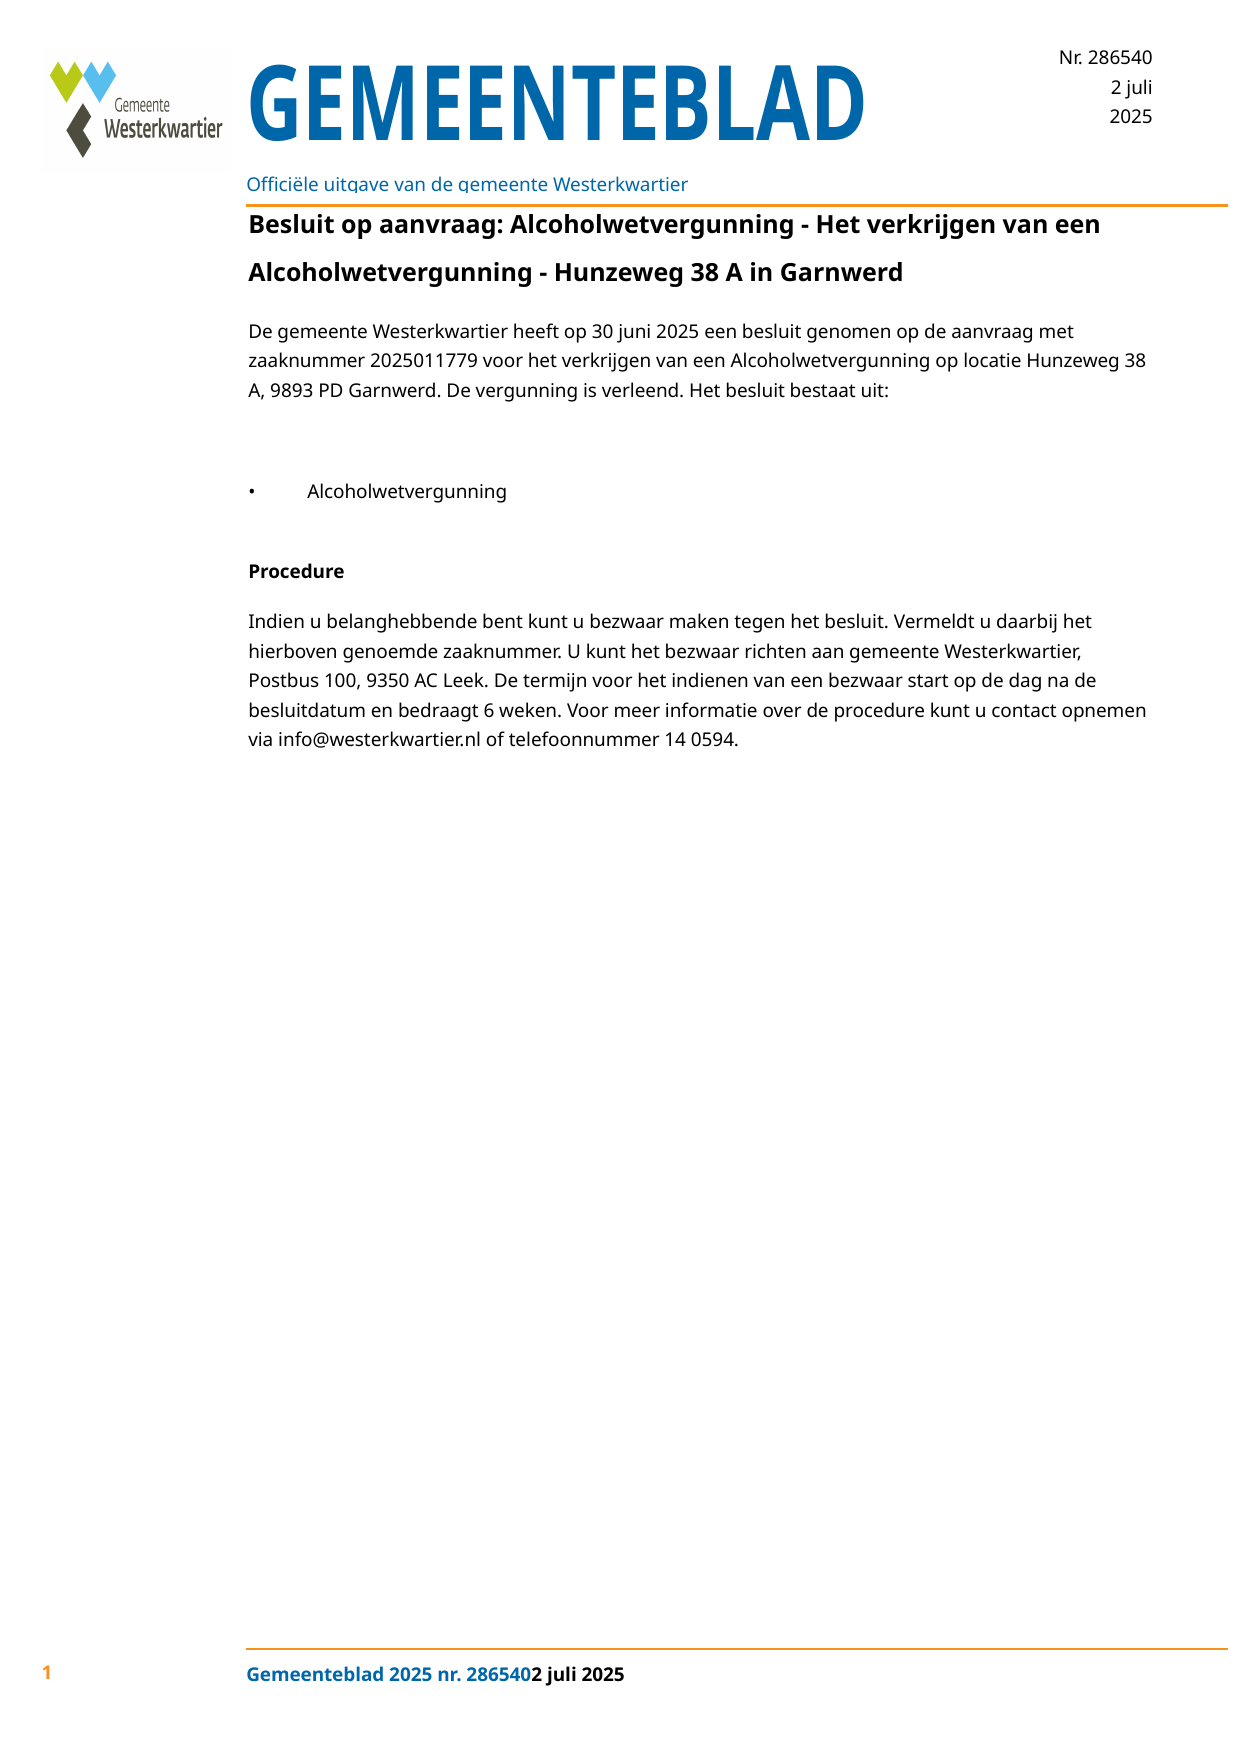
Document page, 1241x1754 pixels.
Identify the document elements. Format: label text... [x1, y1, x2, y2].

text Besluit op aanvraag: Alcoholwetvergunning - Het verkrijgen van een Alcoholwetvergunning - Hunzeweg 38 A in Garnwerd [248, 207, 1152, 288]
text Indien u belanghebbende bent kunt u bezwaar maken tegen het besluit. Vermeldt u daarbij het hierboven genoemde zaaknummer. U kunt het bezwaar richten aan gemeente Westerkwartier, Postbus 100, 9350 AC Leek. De termijn voor het indienen van een bezwaar start op de dag na de besluitdatum en bedraagt 6 weken. Voor meer informatie over de procedure kunt u contact opnemen via info@westerkwartier.nl of telefoonnummer 14 0594. [248, 608, 1152, 752]
list Alcoholwetvergunning [248, 478, 1152, 504]
text Procedure [248, 558, 1152, 584]
picture [41, 47, 231, 172]
text De gemeente Westerkwartier heeft op 30 juni 2025 een besluit genomen op de aanvraag met zaaknummer 2025011779 voor het verkrijgen van een Alcoholwetvergunning op locatie Hunzeweg 38 A, 9893 PD Garnwerd. De vergunning is verleend. Het besluit bestaat uit: [248, 318, 1152, 403]
